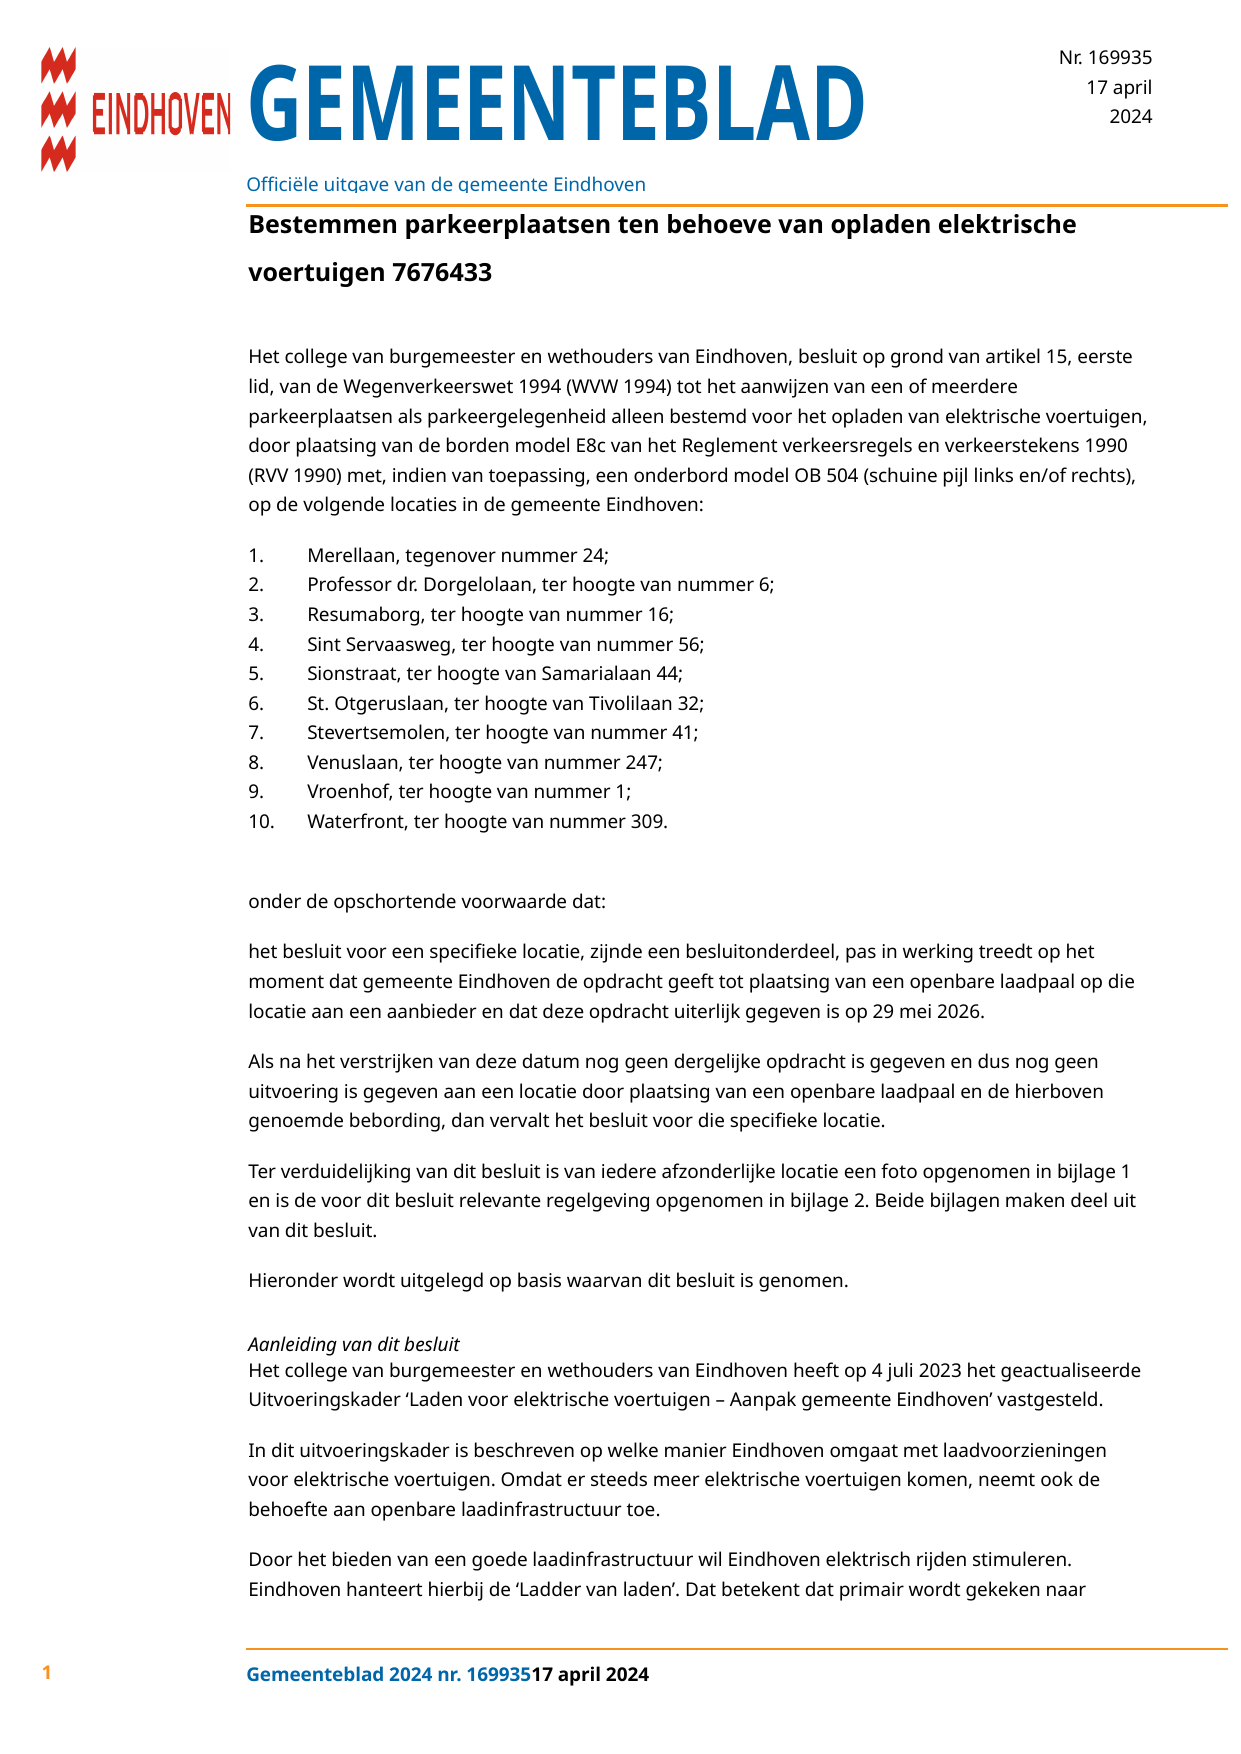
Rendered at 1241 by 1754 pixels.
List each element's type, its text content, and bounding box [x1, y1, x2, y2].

text Het college van burgemeester en wethouders van Eindhoven heeft op 4 juli 2023 het geactualiseerde Uitvoeringskader ‘Laden voor elektrische voertuigen – Aanpak gemeente Eindhoven’ vastgesteld. [248, 1357, 1152, 1412]
text onder de opschortende voorwaarde dat: [248, 888, 1152, 914]
text Hieronder wordt uitgelegd op basis waarvan dit besluit is genomen. [248, 1267, 1152, 1293]
text het besluit voor een specifieke locatie, zijnde een besluitonderdeel, pas in werking treedt op het moment dat gemeente Eindhoven de opdracht geeft tot plaatsing van een openbare laadpaal op die locatie aan een aanbieder en dat deze opdracht uiterlijk gegeven is op 29 mei 2026. [248, 939, 1152, 1023]
list Merellaan, tegenover nummer 24; [248, 542, 1152, 568]
text Aanleiding van dit besluit [248, 1331, 1152, 1357]
list Professor dr. Dorgelolaan, ter hoogte van nummer 6; [248, 572, 1152, 597]
list Vroenhof, ter hoogte van nummer 1; [248, 779, 1152, 804]
text Door het bieden van een goede laadinfrastructuur wil Eindhoven elektrisch rijden stimuleren. Eindhoven hanteert hierbij de ‘Ladder van laden’. Dat betekent dat primair wordt gekeken naar [248, 1547, 1152, 1602]
text In dit uitvoeringskader is beschreven op welke manier Eindhoven omgaat met laadvoorzieningen voor elektrische voertuigen. Omdat er steeds meer elektrische voertuigen komen, neemt ook de behoefte aan openbare laadinfrastructuur toe. [248, 1437, 1152, 1522]
picture [41, 47, 231, 172]
list Stevertsemolen, ter hoogte van nummer 41; [248, 719, 1152, 745]
text Als na het verstrijken van deze datum nog geen dergelijke opdracht is gegeven en dus nog geen uitvoering is gegeven aan een locatie door plaatsing van een openbare laadpaal en de hierboven genoemde bebording, dan vervalt het besluit voor die specifieke locatie. [248, 1048, 1152, 1133]
text Het college van burgemeester en wethouders van Eindhoven, besluit op grond van artikel 15, eerste lid, van de Wegenverkeerswet 1994 (WVW 1994) tot het aanwijzen van een of meerdere parkeerplaatsen als parkeergelegenheid alleen bestemd voor het opladen van elektrische voertuigen, door plaatsing van de borden model E8c van het Reglement verkeersregels en verkeerstekens 1990 (RVV 1990) met, indien van toepassing, een onderbord model OB 504 (schuine pijl links en/of rechts), op de volgende locaties in de gemeente Eindhoven: [248, 344, 1152, 517]
list St. Otgeruslaan, ter hoogte van Tivolilaan 32; [248, 690, 1152, 716]
list Sionstraat, ter hoogte van Samarialaan 44; [248, 660, 1152, 686]
list Waterfront, ter hoogte van nummer 309. [248, 808, 1152, 834]
list Sint Servaasweg, ter hoogte van nummer 56; [248, 631, 1152, 656]
list Venuslaan, ter hoogte van nummer 247; [248, 749, 1152, 775]
text Bestemmen parkeerplaatsen ten behoeve van opladen elektrische voertuigen 7676433 [248, 207, 1152, 288]
list Resumaborg, ter hoogte van nummer 16; [248, 601, 1152, 627]
text Ter verduidelijking van dit besluit is van iedere afzonderlijke locatie een foto opgenomen in bijlage 1 en is de voor dit besluit relevante regelgeving opgenomen in bijlage 2. Beide bijlagen maken deel uit van dit besluit. [248, 1158, 1152, 1243]
